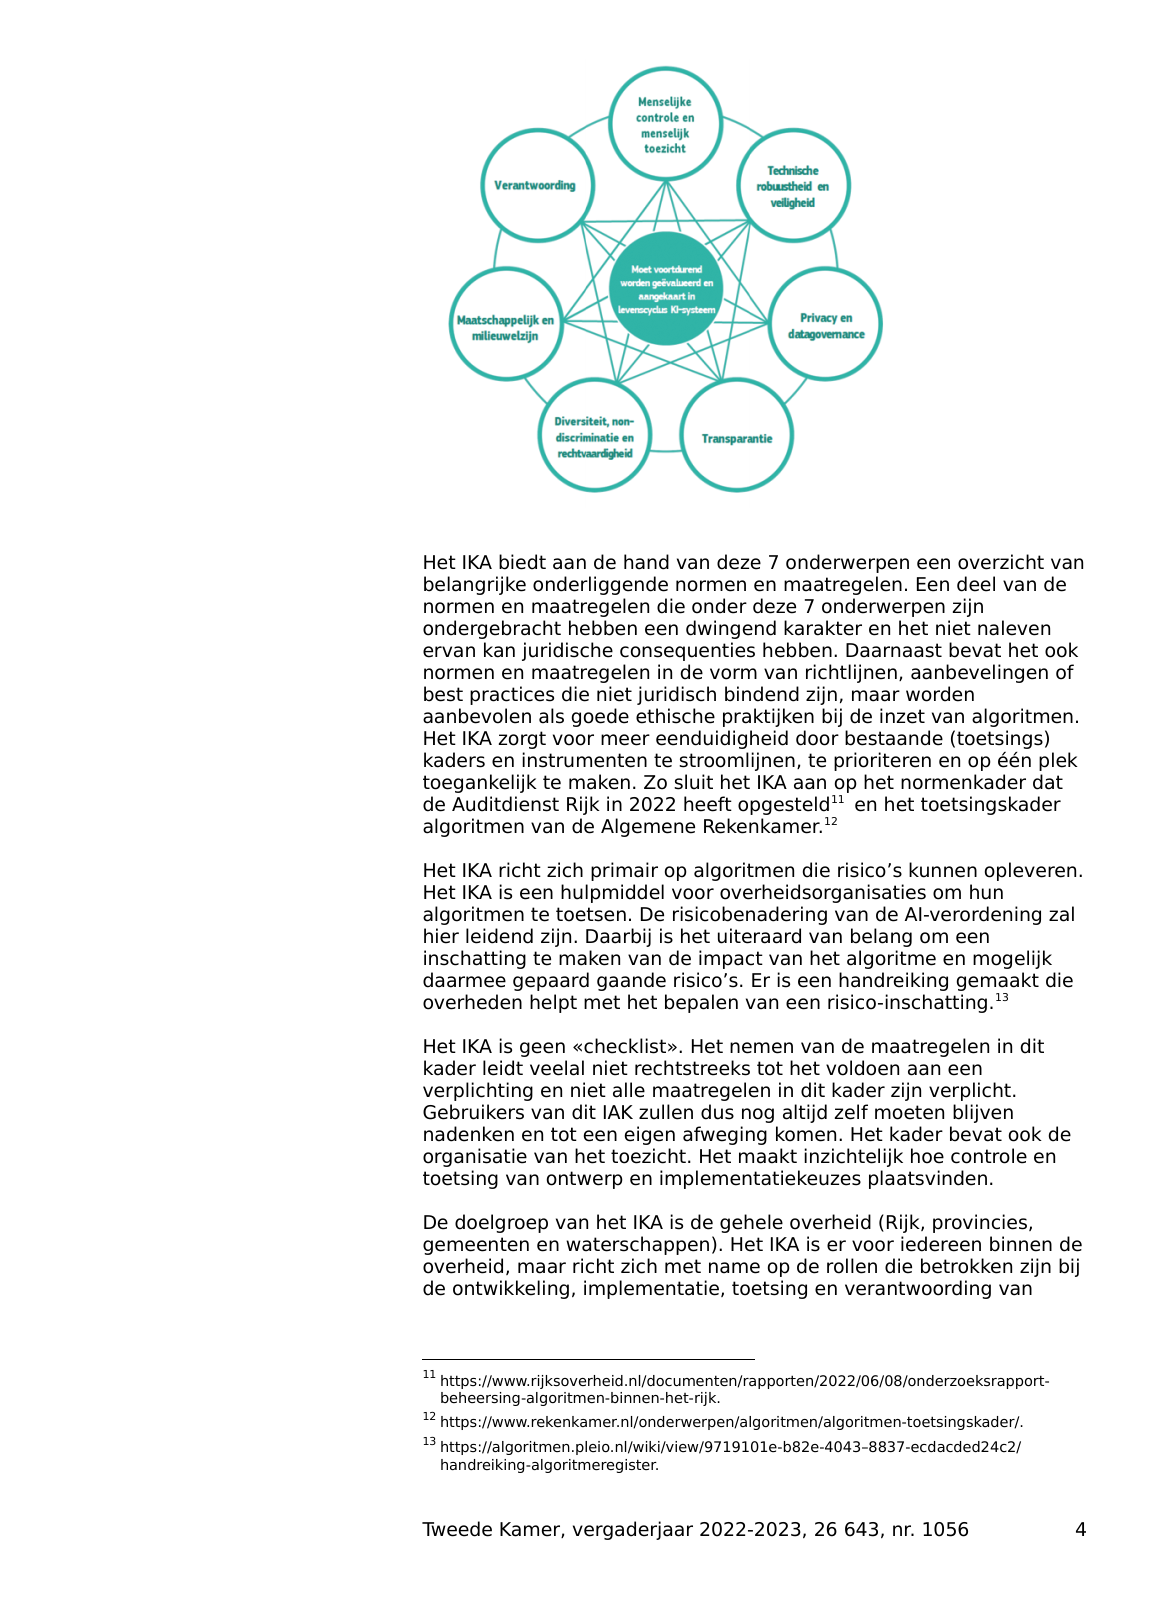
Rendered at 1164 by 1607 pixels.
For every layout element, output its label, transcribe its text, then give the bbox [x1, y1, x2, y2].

text Het IKA biedt aan de hand van deze 7 onderwerpen een overzicht van belangrijke onderliggende normen en maatregelen. Een deel van de normen en maatregelen die onder deze 7 onderwerpen zijn ondergebracht hebben een dwingend karakter en het niet naleven ervan kan juridische consequenties hebben. Daarnaast bevat het ook normen en maatregelen in de vorm van richtlijnen, aanbevelingen of best practices die niet juridisch bindend zijn, maar worden aanbevolen als goede ethische praktijken bij de inzet van algoritmen. Het IKA zorgt voor meer eenduidigheid door bestaande (toetsings) kaders en instrumenten te stroomlijnen, te prioriteren en op één plek toegankelijk te maken. Zo sluit het IKA aan op het normenkader dat de Auditdienst Rijk in 2022 heeft opgesteld en het toetsingskader algoritmen van de Algemene Rekenkamer. [422, 552, 1087, 838]
text https://www.rekenkamer.nl/onderwerpen/algoritmen/algoritmen-toetsingskader/. [422, 1410, 1087, 1432]
picture [422, 59, 913, 508]
text Het IKA richt zich primair op algoritmen die risico’s kunnen opleveren. Het IKA is een hulpmiddel voor overheidsorganisaties om hun algoritmen te toetsen. De risicobenadering van de AI-verordening zal hier leidend zijn. Daarbij is het uiteraard van belang om een inschatting te maken van de impact van het algoritme en mogelijk daarmee gepaard gaande risico’s. Er is een handreiking gemaakt die overheden helpt met het bepalen van een risico-inschatting. [422, 860, 1087, 1014]
text https://algoritmen.pleio.nl/wiki/view/9719101e-b82e-4043–8837-ecdacded24c2/handreiking-algoritmeregister. [422, 1435, 1087, 1474]
text https://www.rijksoverheid.nl/documenten/rapporten/2022/06/08/onderzoeksrapport-beheersing-algoritmen-binnen-het-rijk. [422, 1368, 1087, 1407]
text De doelgroep van het IKA is de gehele overheid (Rijk, provincies, gemeenten en waterschappen). Het IKA is er voor iedereen binnen de overheid, maar richt zich met name op de rollen die betrokken zijn bij de ontwikkeling, implementatie, toetsing en verantwoording van [422, 1212, 1087, 1300]
text Het IKA is geen «checklist». Het nemen van de maatregelen in dit kader leidt veelal niet rechtstreeks tot het voldoen aan een verplichting en niet alle maatregelen in dit kader zijn verplicht. Gebruikers van dit IAK zullen dus nog altijd zelf moeten blijven nadenken en tot een eigen afweging komen. Het kader bevat ook de organisatie van het toezicht. Het maakt inzichtelijk hoe controle en toetsing van ontwerp en implementatiekeuzes plaatsvinden. [422, 1036, 1087, 1190]
